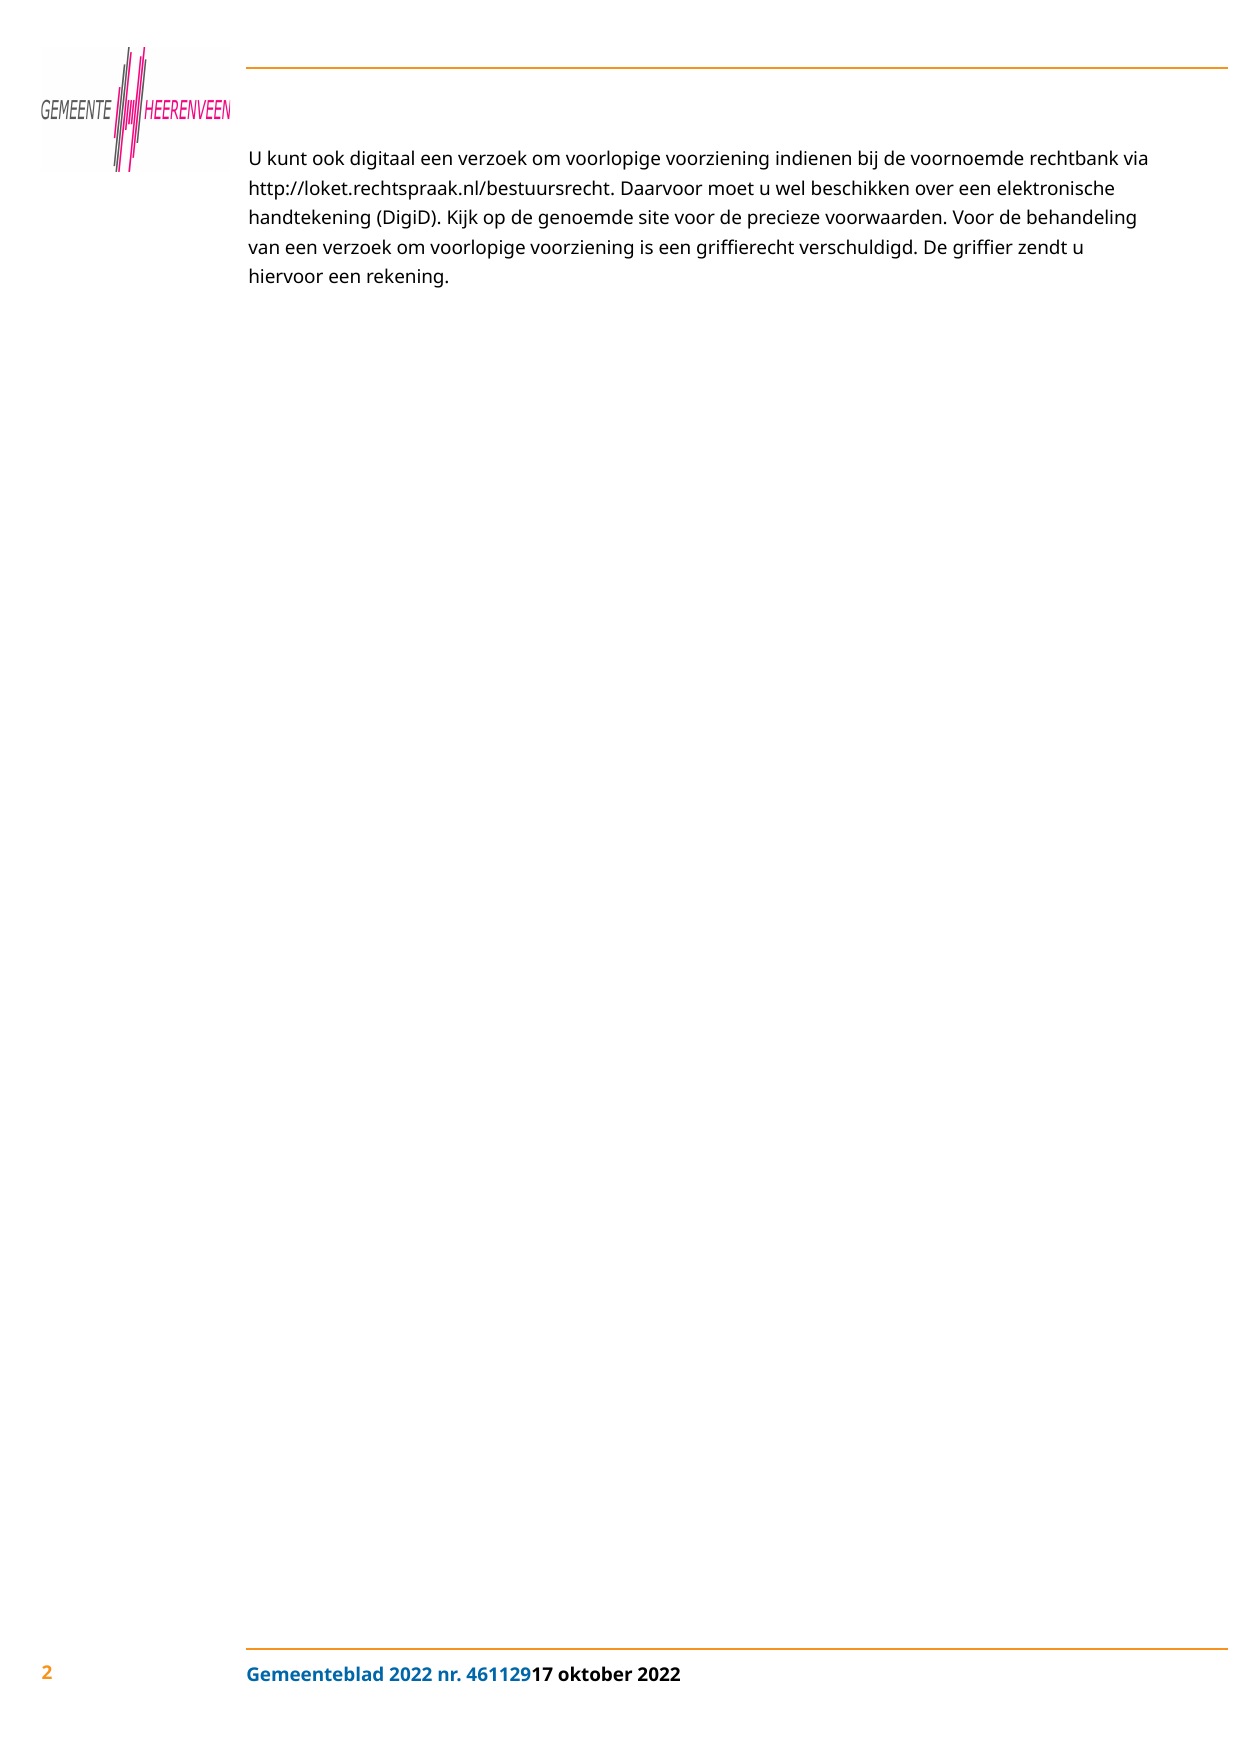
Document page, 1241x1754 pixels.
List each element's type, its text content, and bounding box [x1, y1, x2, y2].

text U kunt ook digitaal een verzoek om voorlopige voorziening indienen bij de voornoemde rechtbank via http://loket.rechtspraak.nl/bestuursrecht. Daarvoor moet u wel beschikken over een elektronische handtekening (DigiD). Kijk op de genoemde site voor de precieze voorwaarden. Voor de behandeling van een verzoek om voorlopige voorziening is een griffierecht verschuldigd. De griffier zendt u hiervoor een rekening. [248, 145, 1152, 289]
picture [41, 47, 231, 172]
